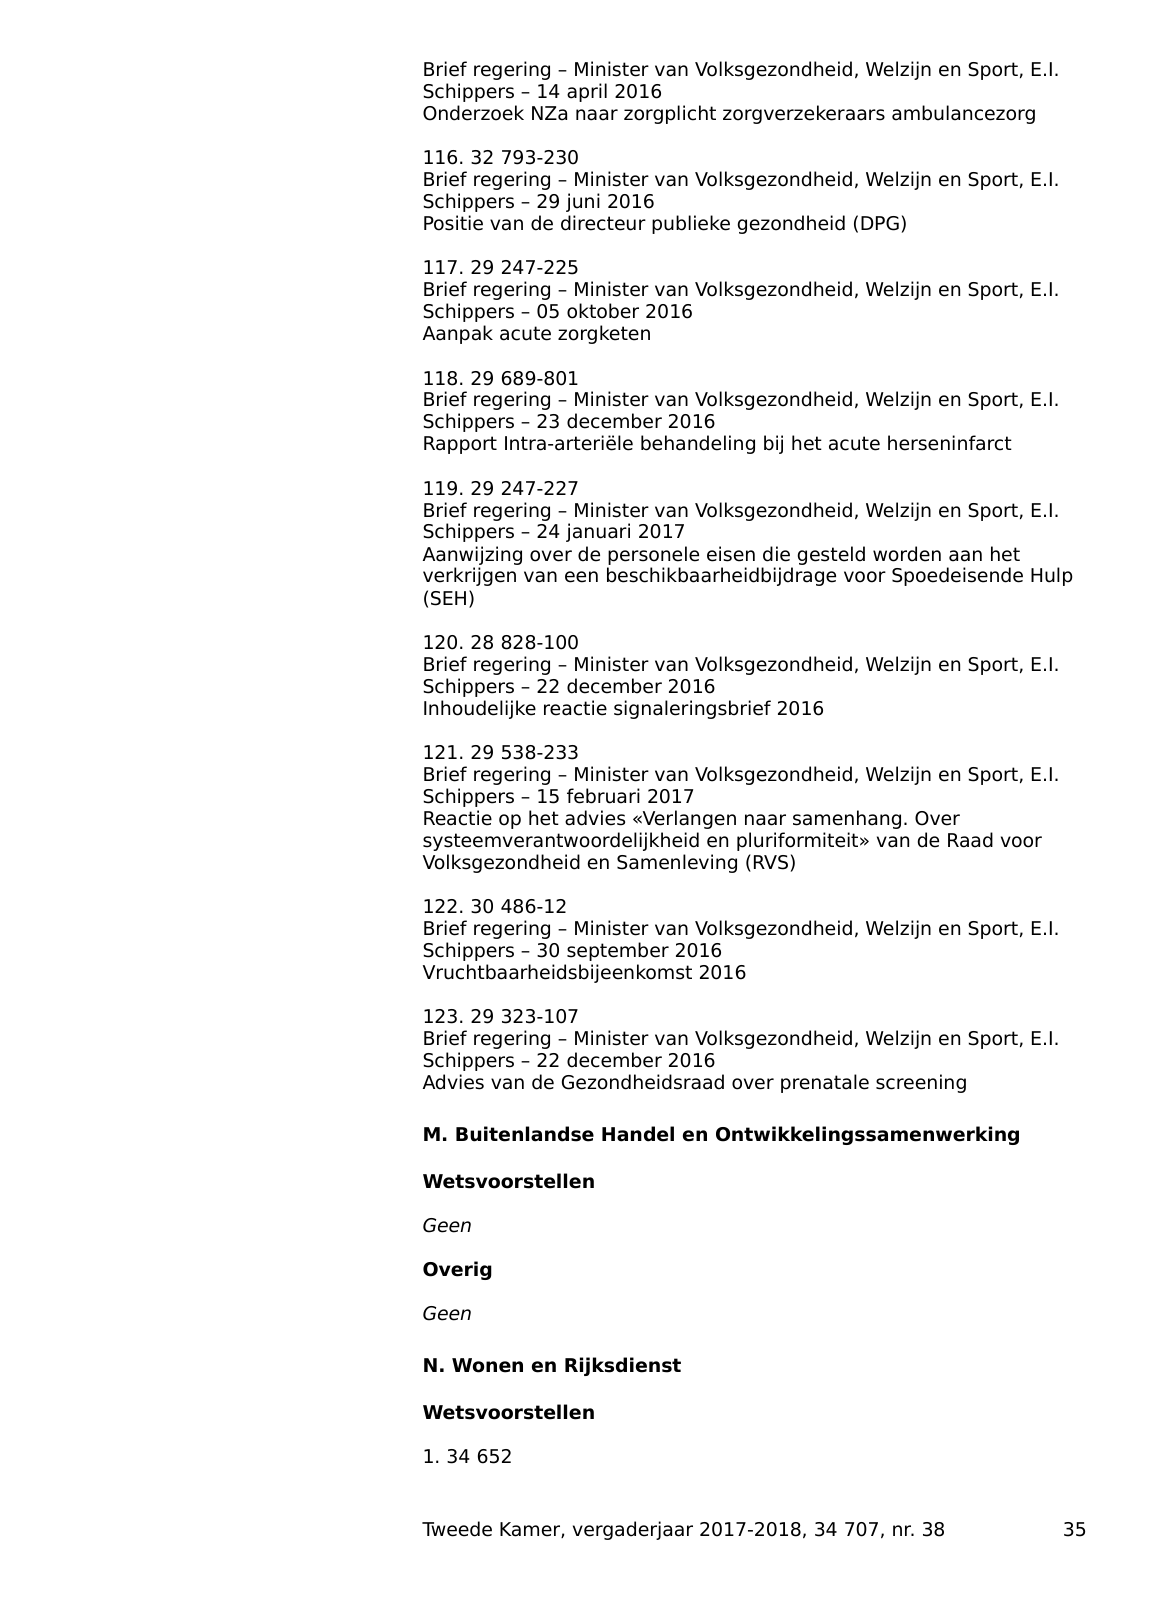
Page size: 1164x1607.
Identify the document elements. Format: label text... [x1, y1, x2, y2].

subtitle N. Wonen en Rijksdienst [422, 1355, 1087, 1377]
text Brief regering – Minister van Volksgezondheid, Welzijn en Sport, E.I. Schippers – 30 september 2016 [422, 918, 1087, 962]
text Brief regering – Minister van Volksgezondheid, Welzijn en Sport, E.I. Schippers – 24 januari 2017 [422, 499, 1087, 543]
text Rapport Intra-arteriële behandeling bij het acute herseninfarct [422, 433, 1087, 455]
text Advies van de Gezondheidsraad over prenatale screening [422, 1072, 1087, 1094]
subtitle Overig [422, 1259, 1087, 1281]
text Brief regering – Minister van Volksgezondheid, Welzijn en Sport, E.I. Schippers – 22 december 2016 [422, 653, 1087, 697]
text 120. 28 828-100 [422, 632, 1087, 653]
text 123. 29 323-107 [422, 1006, 1087, 1028]
text Brief regering – Minister van Volksgezondheid, Welzijn en Sport, E.I. Schippers – 05 oktober 2016 [422, 279, 1087, 323]
text Inhoudelijke reactie signaleringsbrief 2016 [422, 697, 1087, 719]
subtitle M. Buitenlandse Handel en Ontwikkelingssamenwerking [422, 1124, 1087, 1146]
text 119. 29 247-227 [422, 477, 1087, 499]
text 122. 30 486-12 [422, 896, 1087, 918]
text Reactie op het advies «Verlangen naar samenhang. Over systeemverantwoordelijkheid en pluriformiteit» van de Raad voor Volksgezondheid en Samenleving (RVS) [422, 808, 1087, 873]
subtitle Wetsvoorstellen [422, 1171, 1087, 1193]
text 116. 32 793-230 [422, 147, 1087, 169]
text Brief regering – Minister van Volksgezondheid, Welzijn en Sport, E.I. Schippers – 22 december 2016 [422, 1028, 1087, 1072]
text Brief regering – Minister van Volksgezondheid, Welzijn en Sport, E.I. Schippers – 23 december 2016 [422, 389, 1087, 433]
text 118. 29 689-801 [422, 367, 1087, 389]
text 121. 29 538-233 [422, 742, 1087, 764]
text Vruchtbaarheidsbijeenkomst 2016 [422, 962, 1087, 984]
subtitle Wetsvoorstellen [422, 1402, 1087, 1424]
text Aanpak acute zorgketen [422, 323, 1087, 345]
text Brief regering – Minister van Volksgezondheid, Welzijn en Sport, E.I. Schippers – 15 februari 2017 [422, 764, 1087, 808]
text Geen [422, 1215, 1087, 1237]
text Geen [422, 1303, 1087, 1325]
text 1. 34 652 [422, 1446, 1087, 1468]
text Brief regering – Minister van Volksgezondheid, Welzijn en Sport, E.I. Schippers – 29 juni 2016 [422, 169, 1087, 213]
text 117. 29 247-225 [422, 257, 1087, 279]
text Brief regering – Minister van Volksgezondheid, Welzijn en Sport, E.I. Schippers – 14 april 2016 [422, 59, 1087, 103]
text Positie van de directeur publieke gezondheid (DPG) [422, 213, 1087, 235]
text Onderzoek NZa naar zorgplicht zorgverzekeraars ambulancezorg [422, 103, 1087, 125]
text Aanwijzing over de personele eisen die gesteld worden aan het verkrijgen van een beschikbaarheidbijdrage voor Spoedeisende Hulp (SEH) [422, 543, 1087, 609]
